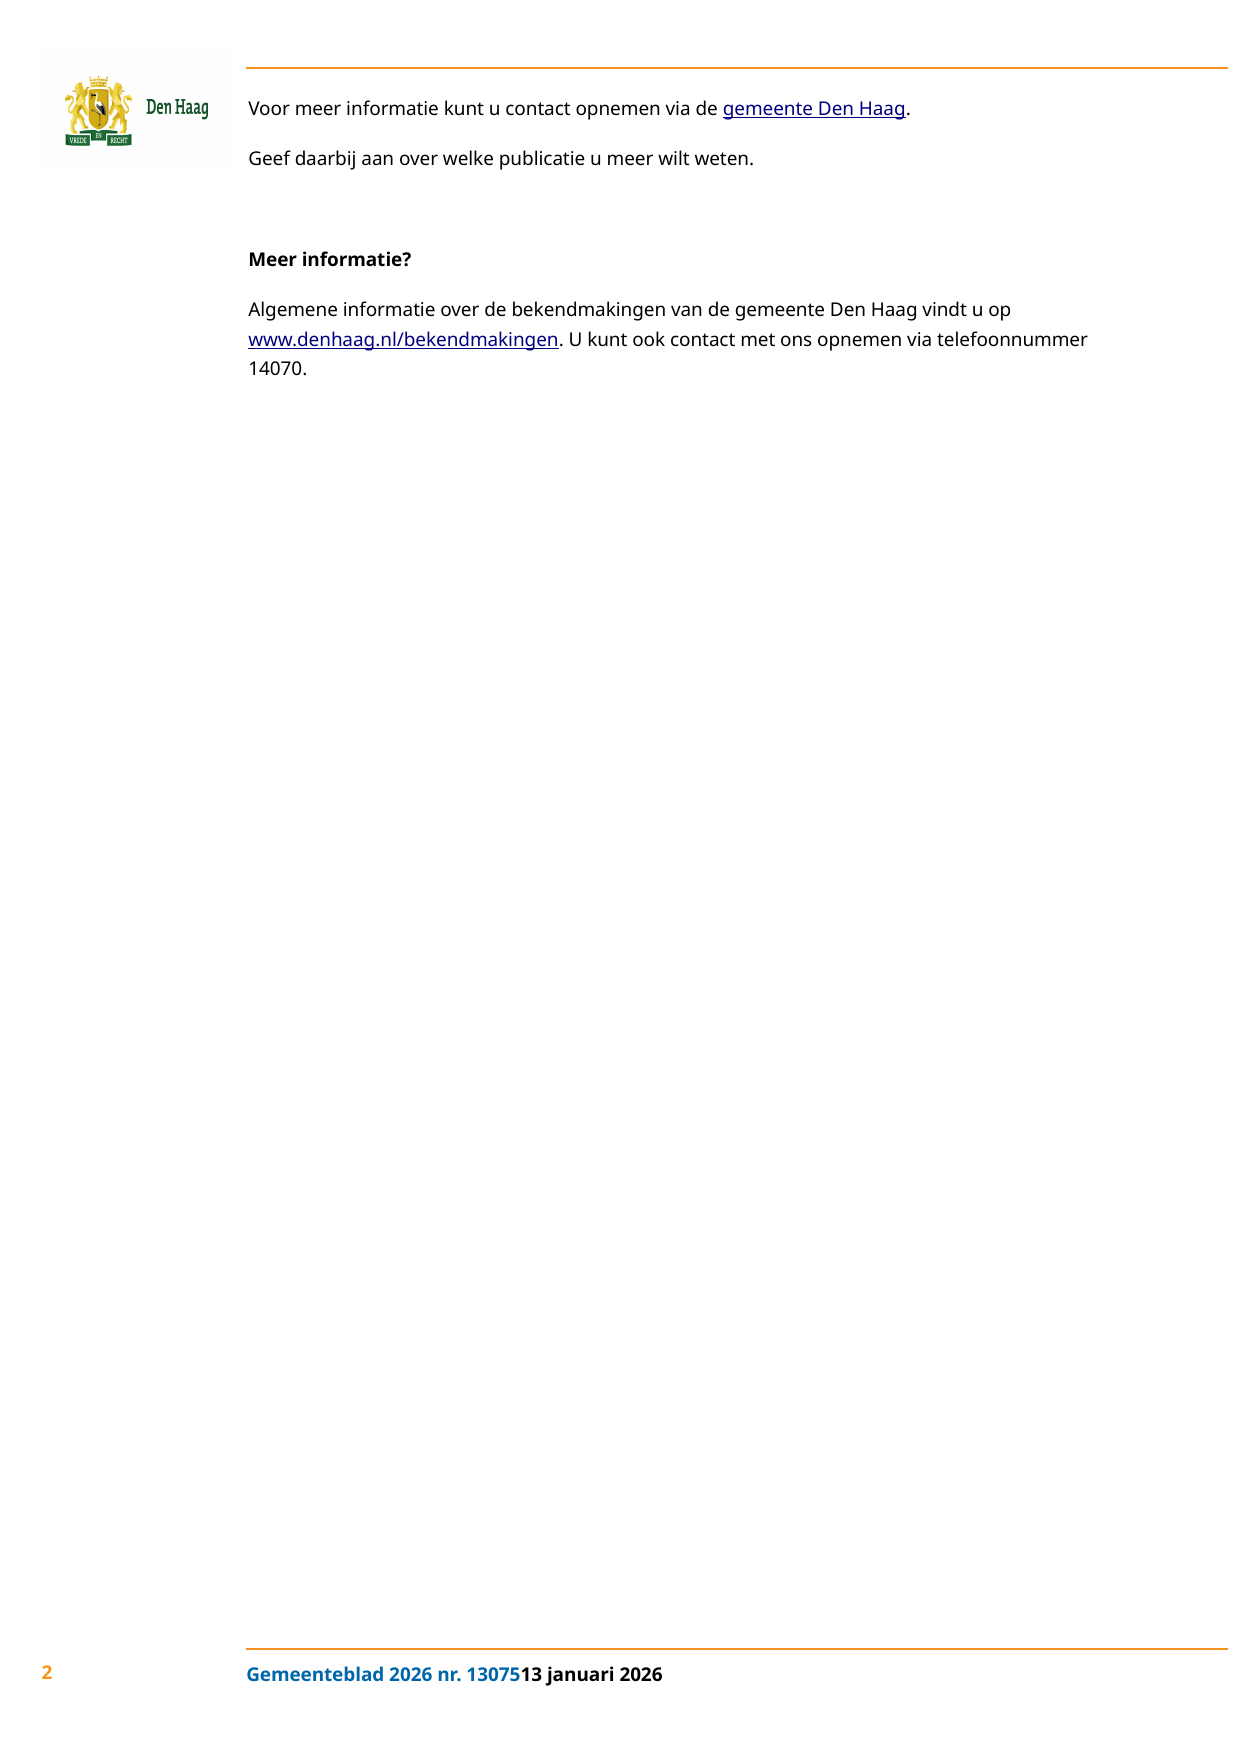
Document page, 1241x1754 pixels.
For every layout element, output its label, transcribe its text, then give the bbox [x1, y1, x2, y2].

text Geef daarbij aan over welke publicatie u meer wilt weten. [248, 145, 1152, 171]
text Meer informatie? [248, 246, 1152, 272]
text Voor meer informatie kunt u contact opnemen via de gemeente Den Haag. [248, 95, 1152, 121]
picture [41, 47, 231, 172]
text Algemene informatie over de bekendmakingen van de gemeente Den Haag vindt u op www.denhaag.nl/bekendmakingen. U kunt ook contact met ons opnemen via telefoonnummer 14070. [248, 296, 1152, 381]
